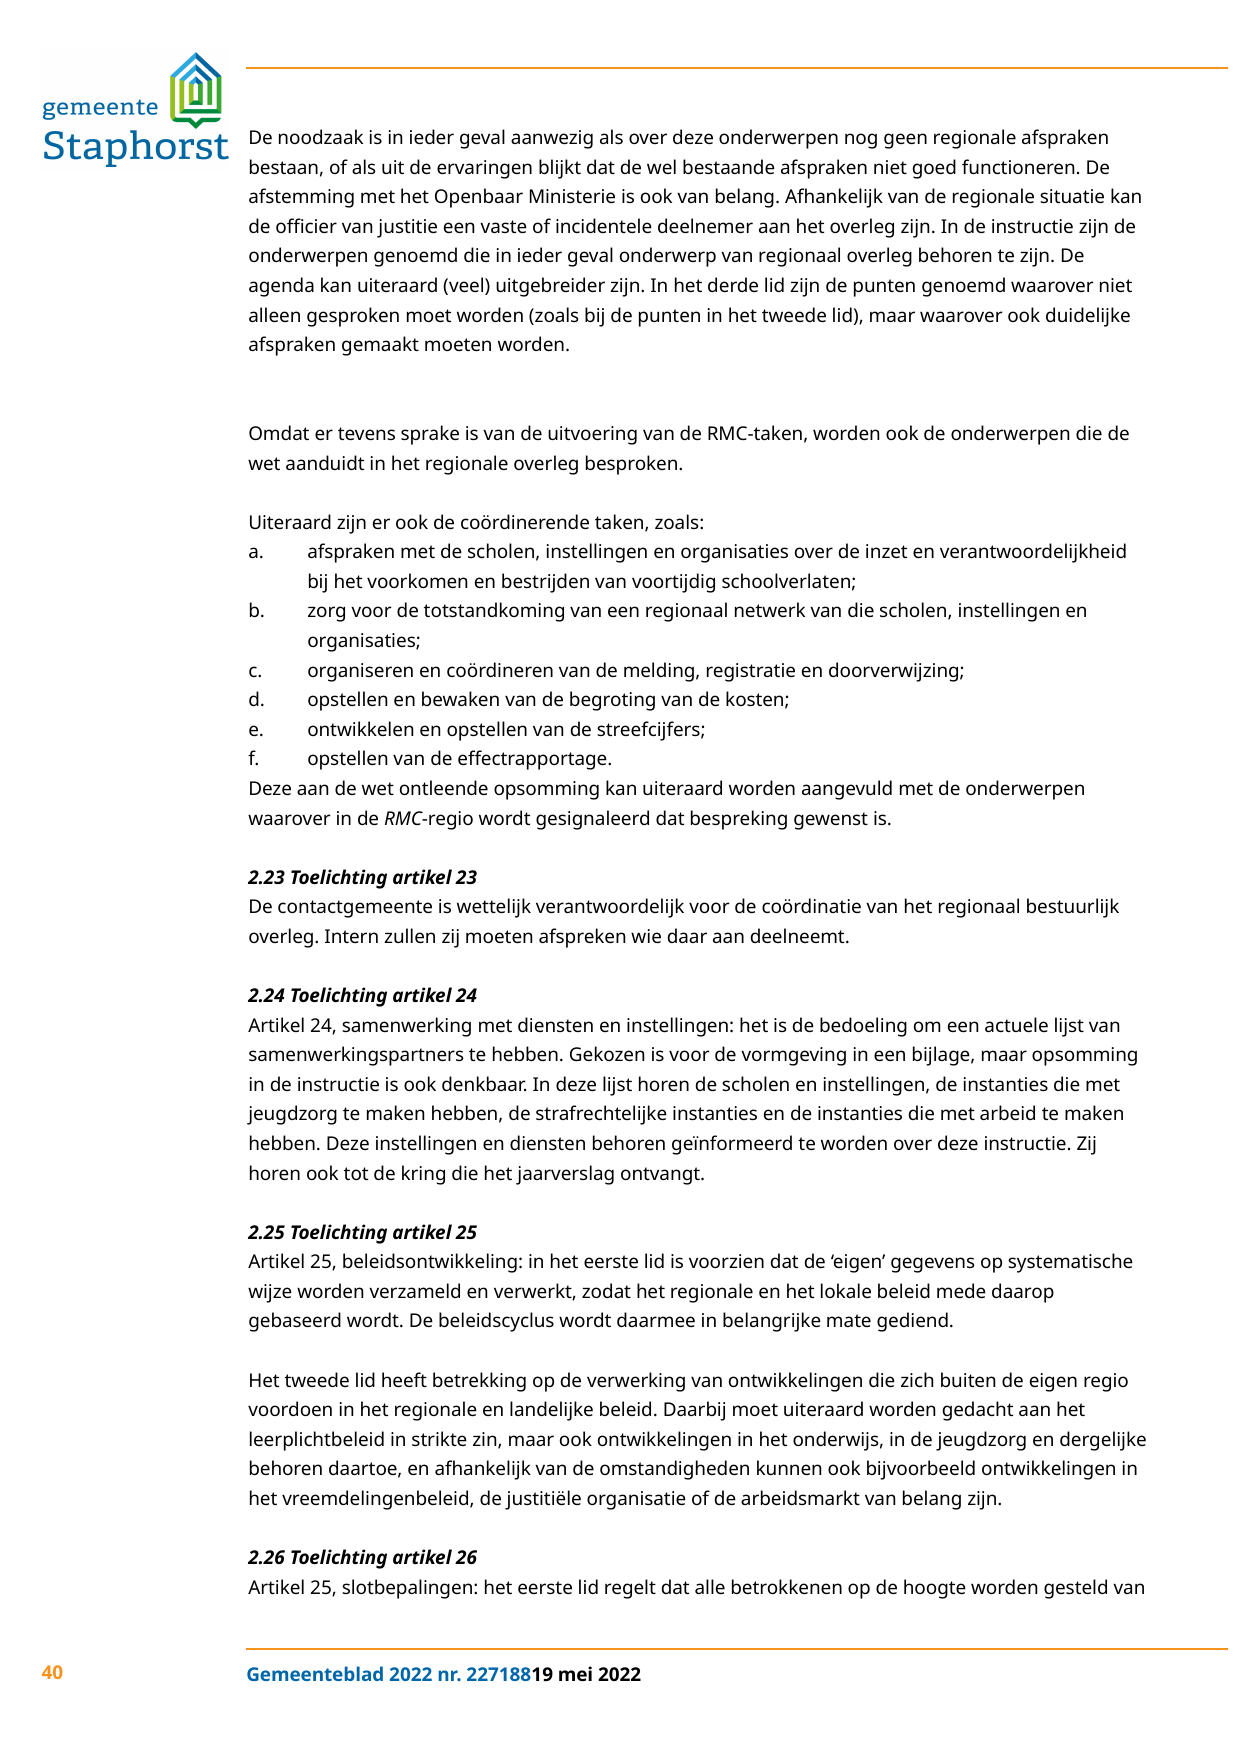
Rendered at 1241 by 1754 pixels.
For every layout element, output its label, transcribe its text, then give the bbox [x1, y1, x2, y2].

text De contactgemeente is wettelijk verantwoordelijk voor de coördinatie van het regionaal bestuurlijk overleg. Intern zullen zij moeten afspreken wie daar aan deelneemt. [248, 893, 1152, 949]
list organiseren en coördineren van de melding, registratie en doorverwijzing; [248, 657, 1152, 683]
list zorg voor de totstandkoming van een regionaal netwerk van die scholen, instellingen en organisaties; [248, 598, 1152, 653]
text 2.25 Toelichting artikel 25 [248, 1219, 1152, 1245]
list afspraken met de scholen, instellingen en organisaties over de inzet en verantwoordelijkheid bij het voorkomen en bestrijden van voortijdig schoolverlaten; [248, 538, 1152, 594]
text Het tweede lid heeft betrekking op de verwerking van ontwikkelingen die zich buiten de eigen regio voordoen in het regionale en landelijke beleid. Daarbij moet uiteraard worden gedacht aan het leerplichtbeleid in strikte zin, maar ook ontwikkelingen in het onderwijs, in de jeugdzorg en dergelijke behoren daartoe, en afhankelijk van de omstandigheden kunnen ook bijvoorbeeld ontwikkelingen in het vreemdelingenbeleid, de justitiële organisatie of de arbeidsmarkt van belang zijn. [248, 1367, 1152, 1511]
text Artikel 25, beleidsontwikkeling: in het eerste lid is voorzien dat de ‘eigen’ gegevens op systematische wijze worden verzameld en verwerkt, zodat het regionale en het lokale beleid mede daarop gebaseerd wordt. De beleidscyclus wordt daarmee in belangrijke mate gediend. [248, 1248, 1152, 1333]
picture [41, 47, 231, 172]
text De noodzaak is in ieder geval aanwezig als over deze onderwerpen nog geen regionale afspraken bestaan, of als uit de ervaringen blijkt dat de wel bestaande afspraken niet goed functioneren. De afstemming met het Openbaar Ministerie is ook van belang. Afhankelijk van de regionale situatie kan de officier van justitie een vaste of incidentele deelnemer aan het overleg zijn. In de instructie zijn de onderwerpen genoemd die in ieder geval onderwerp van regionaal overleg behoren te zijn. De agenda kan uiteraard (veel) uitgebreider zijn. In het derde lid zijn de punten genoemd waarover niet alleen gesproken moet worden (zoals bij de punten in het tweede lid), maar waarover ook duidelijke afspraken gemaakt moeten worden. [248, 124, 1152, 357]
text Artikel 24, samenwerking met diensten en instellingen: het is de bedoeling om een actuele lijst van samenwerkingspartners te hebben. Gekozen is voor de vormgeving in een bijlage, maar opsomming in de instructie is ook denkbaar. In deze lijst horen de scholen en instellingen, de instanties die met jeugdzorg te maken hebben, de strafrechtelijke instanties en de instanties die met arbeid te maken hebben. Deze instellingen en diensten behoren geïnformeerd te worden over deze instructie. Zij horen ook tot de kring die het jaarverslag ontvangt. [248, 1012, 1152, 1186]
text 2.24 Toelichting artikel 24 [248, 982, 1152, 1008]
text 2.26 Toelichting artikel 26 [248, 1544, 1152, 1570]
list opstellen en bewaken van de begroting van de kosten; [248, 686, 1152, 712]
list ontwikkelen en opstellen van de streefcijfers; [248, 716, 1152, 742]
text Artikel 25, slotbepalingen: het eerste lid regelt dat alle betrokkenen op de hoogte worden gesteld van [248, 1574, 1152, 1600]
text 2.23 Toelichting artikel 23 [248, 864, 1152, 890]
list opstellen van de effectrapportage. [248, 746, 1152, 771]
text Omdat er tevens sprake is van de uitvoering van de RMC-taken, worden ook de onderwerpen die de wet aanduidt in het regionale overleg besproken. [248, 420, 1152, 476]
text Deze aan de wet ontleende opsomming kan uiteraard worden aangevuld met de onderwerpen waarover in de RMC-regio wordt gesignaleerd dat bespreking gewenst is. [248, 775, 1152, 831]
text Uiteraard zijn er ook de coördinerende taken, zoals: [248, 509, 1152, 535]
